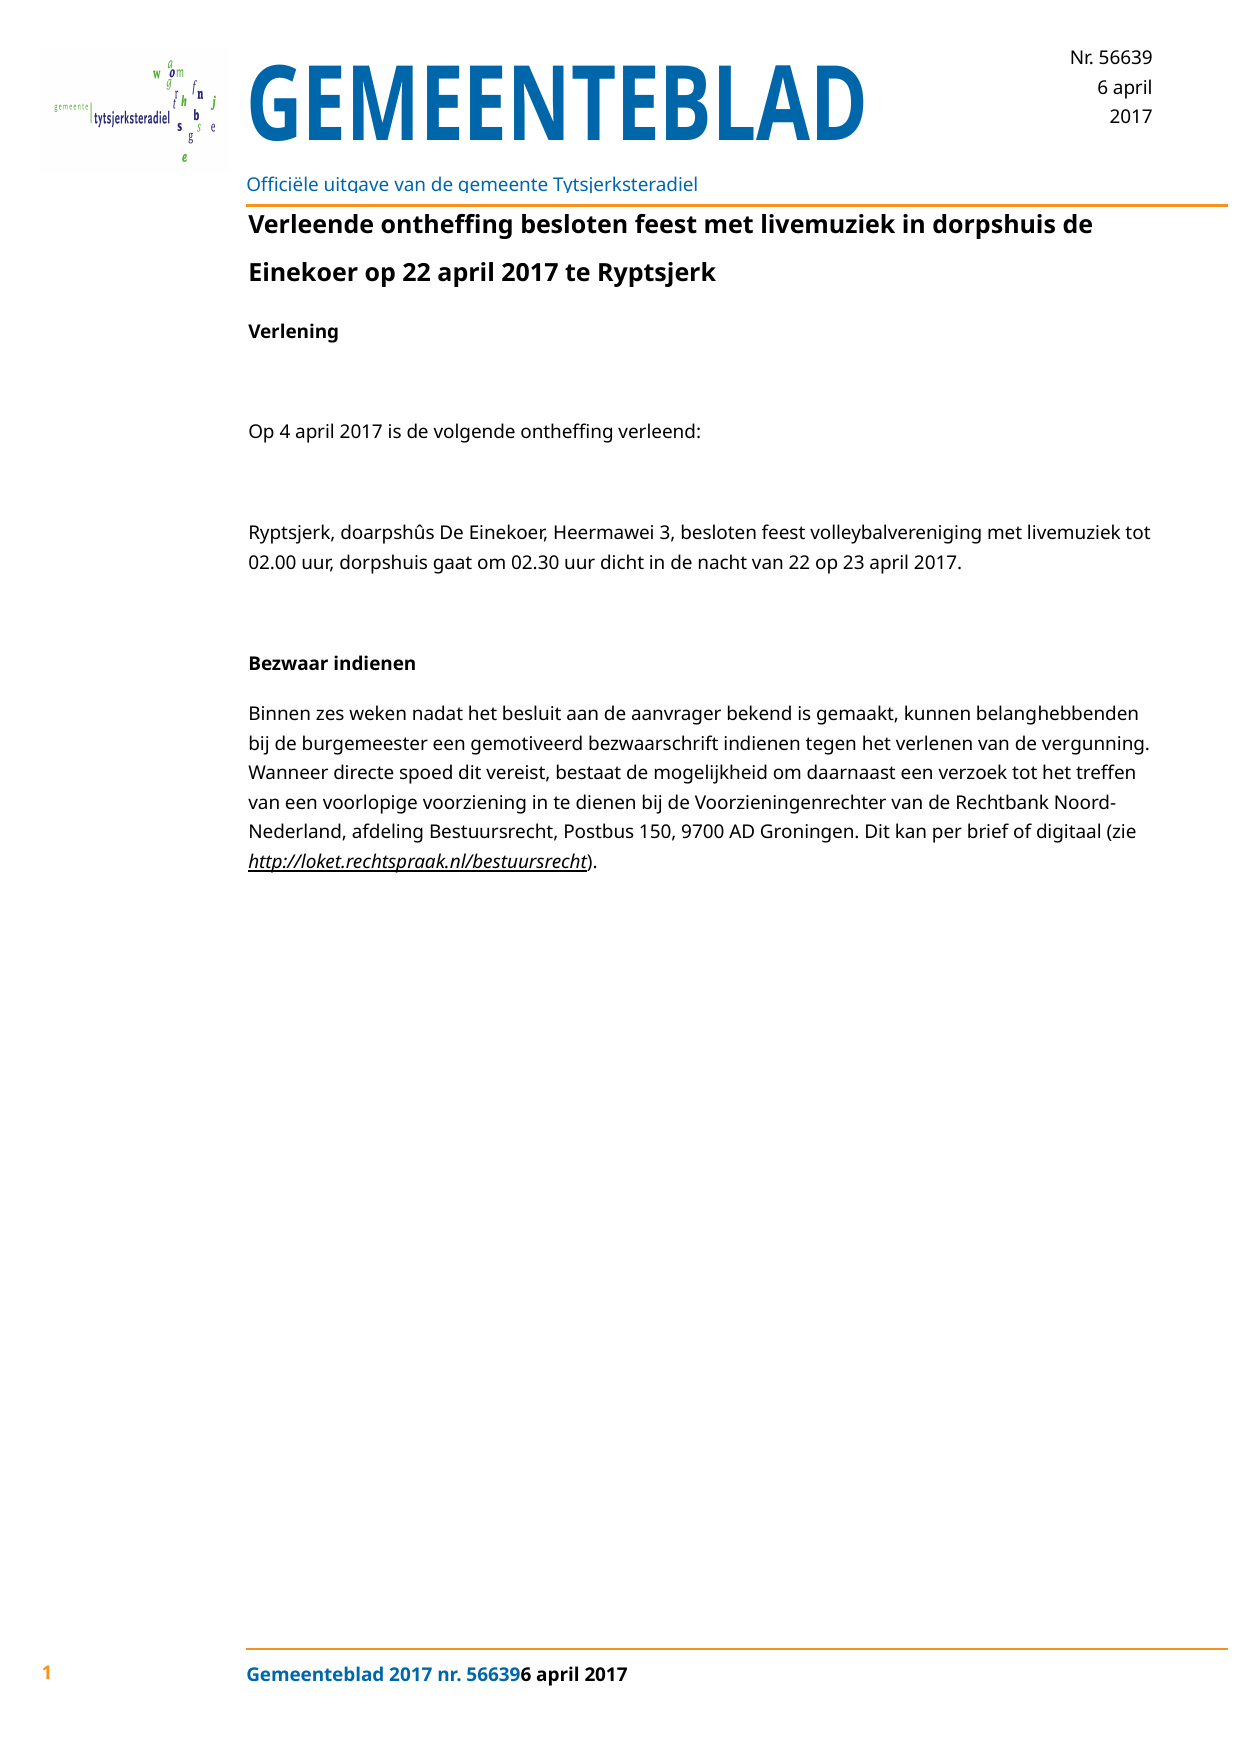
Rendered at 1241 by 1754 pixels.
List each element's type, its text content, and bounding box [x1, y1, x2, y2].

text Verlening [248, 318, 1152, 344]
text Bezwaar indienen [248, 650, 1152, 676]
text Ryptsjerk, doarpshûs De Einekoer, Heermawei 3, besloten feest volleybalvereniging met livemuziek tot 02.00 uur, dorpshuis gaat om 02.30 uur dicht in de nacht van 22 op 23 april 2017. [248, 519, 1152, 575]
text Binnen zes weken nadat het besluit aan de aanvrager bekend is gemaakt, kunnen belang­hebbenden bij de burgemeester een gemotiveerd bezwaarschrift indienen tegen het verlenen van de ver­gunning. Wanneer directe spoed dit vereist, bestaat de mogelijkheid om daarnaast een verzoek tot het treffen van een voorlopige voorziening in te dienen bij de Voorzieningenrechter van de Rechtbank Noord-Nederland, afdeling Bestuursrecht, Postbus 150, 9700 AD Groningen. Dit kan per brief of digitaal (zie http://loket.rechtspraak.nl/bestuursrecht). [248, 700, 1152, 874]
text Verleende ontheffing besloten feest met livemuziek in dorpshuis de Einekoer op 22 april 2017 te Ryptsjerk [248, 207, 1152, 288]
picture [41, 47, 231, 172]
text Op 4 april 2017 is de volgende ontheffing ver­leend: [248, 419, 1152, 444]
